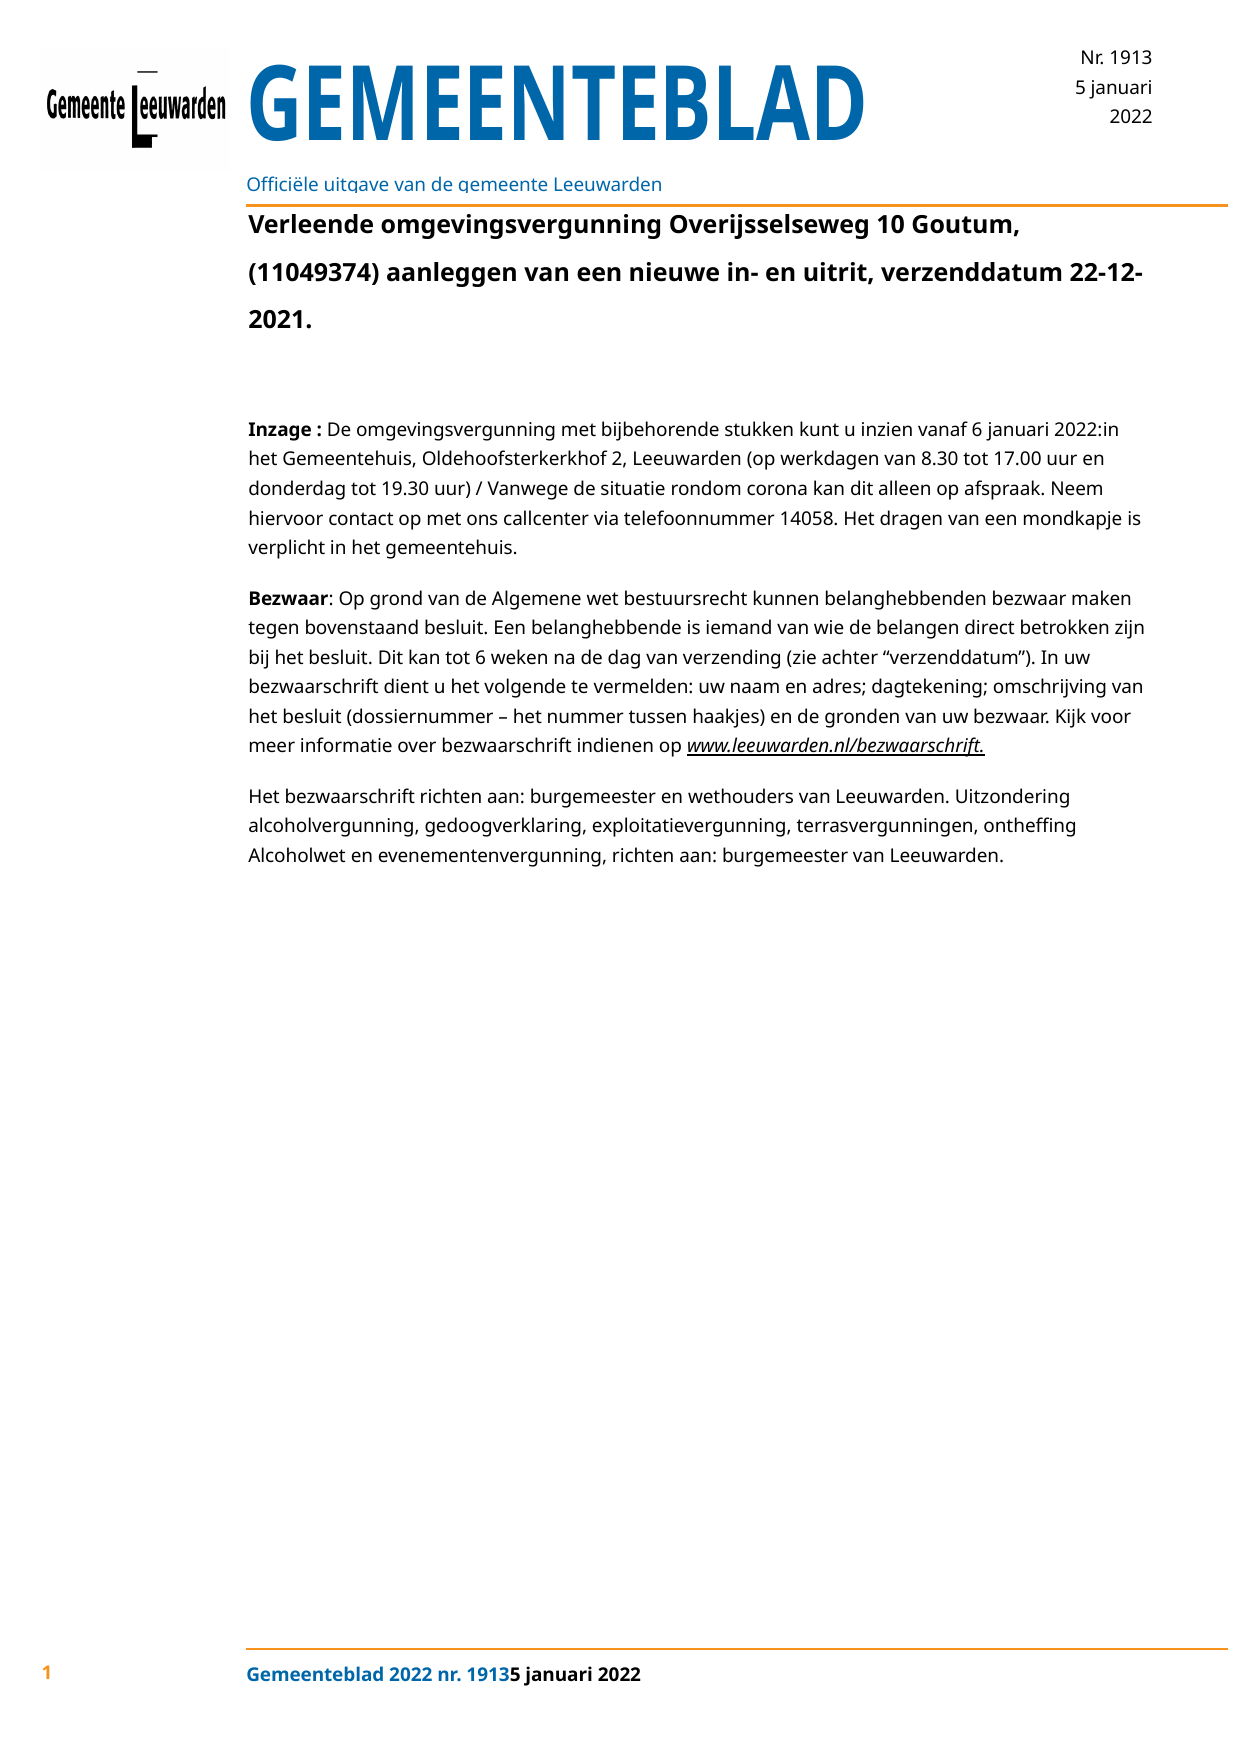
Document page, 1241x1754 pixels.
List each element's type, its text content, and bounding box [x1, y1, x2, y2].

text Bezwaar: Op grond van de Algemene wet bestuursrecht kunnen belanghebbenden bezwaar maken tegen bovenstaand besluit. Een belanghebbende is iemand van wie de belangen direct betrokken zijn bij het besluit. Dit kan tot 6 weken na de dag van verzending (zie achter “verzenddatum”). In uw bezwaarschrift dient u het volgende te vermelden: uw naam en adres; dagtekening; omschrijving van het besluit (dossiernummer – het nummer tussen haakjes) en de gronden van uw bezwaar. Kijk voor meer informatie over bezwaarschrift indienen op www.leeuwarden.nl/bezwaarschrift. [248, 585, 1152, 758]
text Het bezwaarschrift richten aan: burgemeester en wethouders van Leeuwarden. Uitzondering alcoholvergunning, gedoogverklaring, exploitatievergunning, terrasvergunningen, ontheffing Alcoholwet en evenementenvergunning, richten aan: burgemeester van Leeuwarden. [248, 783, 1152, 868]
text Verleende omgevingsvergunning Overijsselseweg 10 Goutum, (11049374) aanleggen van een nieuwe in- en uitrit, verzenddatum 22-12-2021. [248, 207, 1152, 336]
picture [41, 47, 231, 172]
text Inzage : De omgevingsvergunning met bijbehorende stukken kunt u inzien vanaf 6 januari 2022:in het Gemeentehuis, Oldehoofsterkerkhof 2, Leeuwarden (op werkdagen van 8.30 tot 17.00 uur en donderdag tot 19.30 uur) / Vanwege de situatie rondom corona kan dit alleen op afspraak. Neem hiervoor contact op met ons callcenter via telefoonnummer 14058. Het dragen van een mondkapje is verplicht in het gemeentehuis. [248, 416, 1152, 560]
